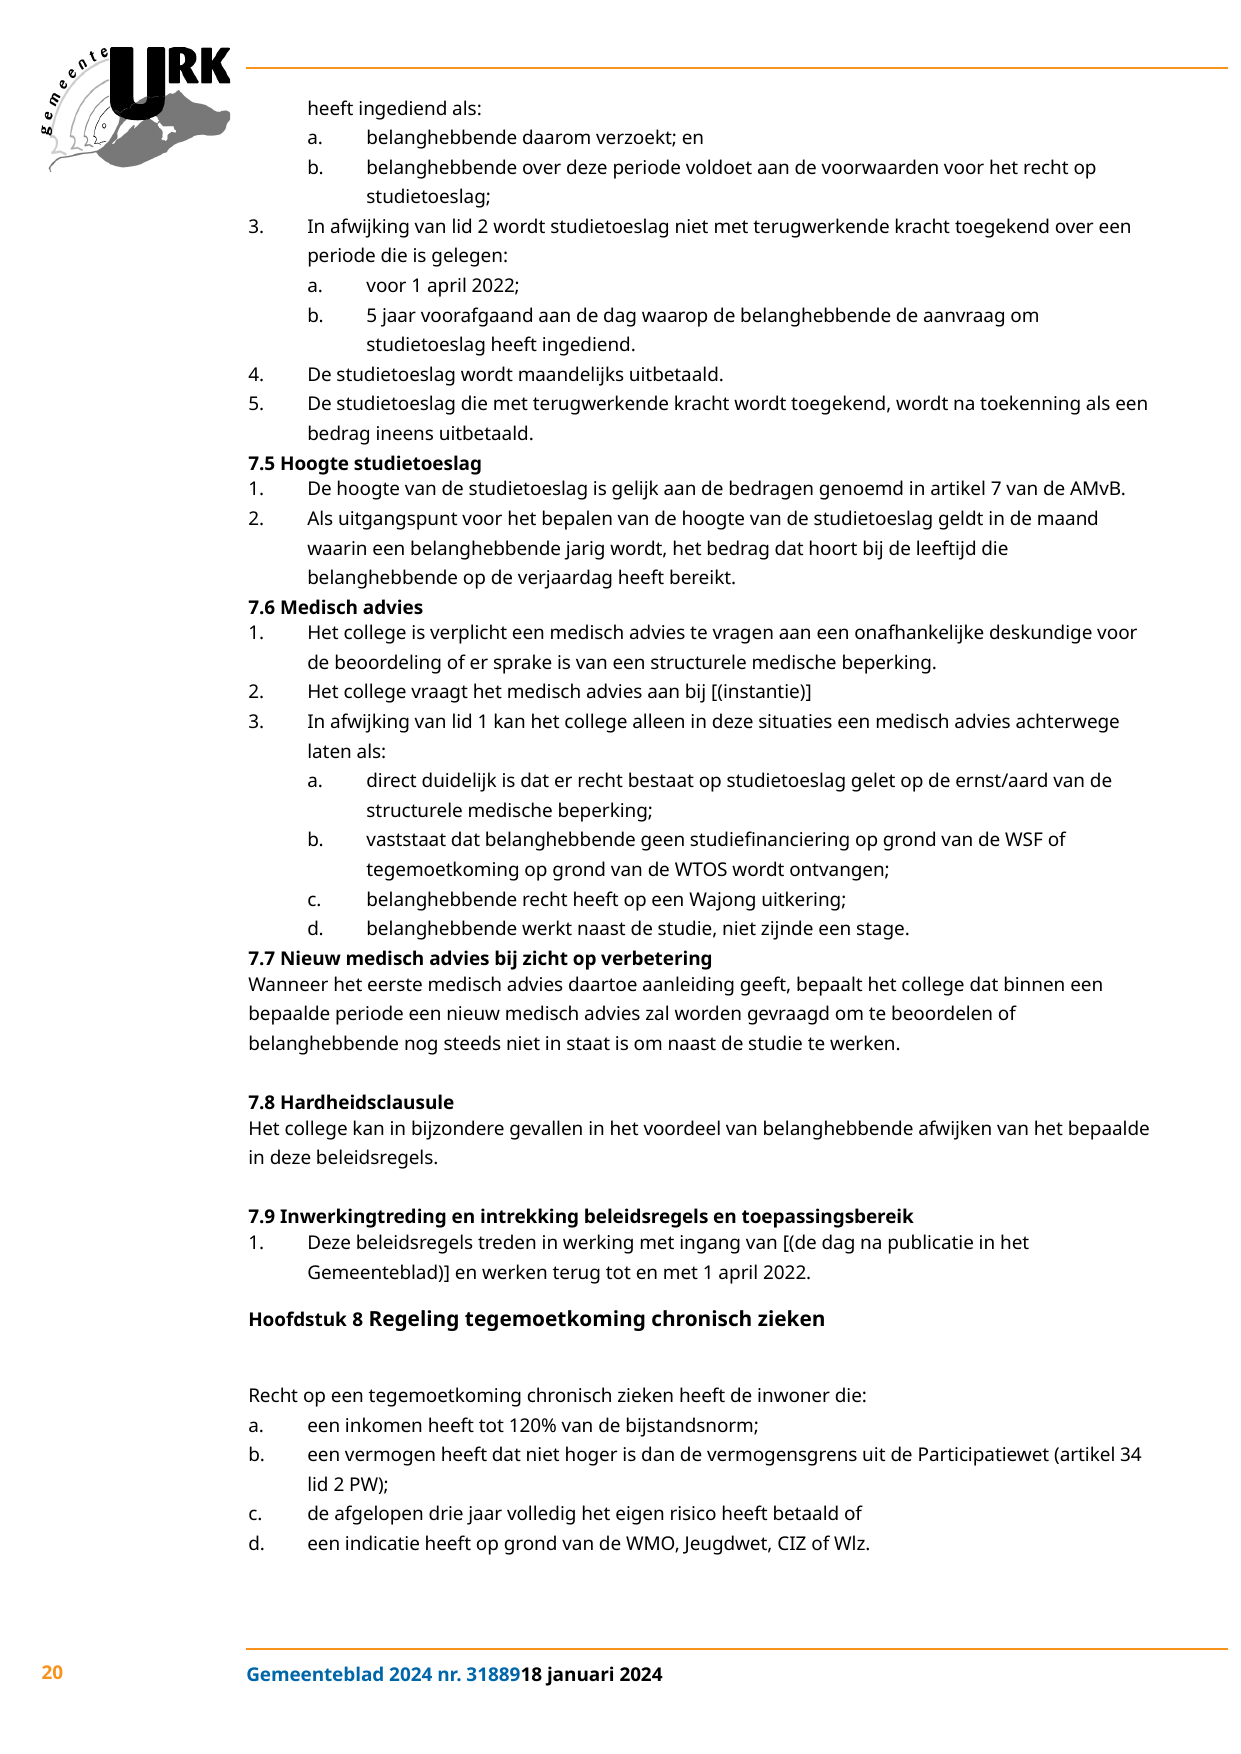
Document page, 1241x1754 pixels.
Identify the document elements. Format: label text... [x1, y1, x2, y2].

text Het college kan in bijzondere gevallen in het voordeel van belanghebbende afwijken van het bepaalde in deze beleidsregels. [248, 1115, 1152, 1170]
text 7.5 Hoogte studietoeslag [248, 450, 1152, 476]
list Deze beleidsregels treden in werking met ingang van [(de dag na publicatie in het Gemeenteblad)] en werken terug tot en met 1 april 2022. [248, 1229, 1152, 1284]
list Het college vraagt het medisch advies aan bij [(instantie)] [248, 679, 1152, 704]
list In afwijking van lid 2 wordt studietoeslag niet met terugwerkende kracht toegekend over een periode die is gelegen: [248, 213, 1152, 268]
list een indicatie heeft op grond van de WMO, Jeugdwet, CIZ of Wlz. [248, 1530, 1152, 1556]
list direct duidelijk is dat er recht bestaat op studietoeslag gelet op de ernst/aard van de structurele medische beperking; [307, 767, 1152, 823]
list De studietoeslag die met terugwerkende kracht wordt toegekend, wordt na toekenning als een bedrag ineens uitbetaald. [248, 391, 1152, 446]
list Het college is verplicht een medisch advies te vragen aan een onafhankelijke deskundige voor de beoordeling of er sprake is van een structurele medische beperking. [248, 619, 1152, 675]
list heeft ingediend als: [248, 95, 1152, 121]
list De studietoeslag wordt maandelijks uitbetaald. [248, 361, 1152, 387]
list een inkomen heeft tot 120% van de bijstandsnorm; [248, 1412, 1152, 1437]
list De hoogte van de studietoeslag is gelijk aan de bedragen genoemd in artikel 7 van de AMvB. [248, 476, 1152, 501]
text 7.6 Medisch advies [248, 594, 1152, 619]
list belanghebbende daarom verzoekt; en [307, 124, 1152, 150]
list de afgelopen drie jaar volledig het eigen risico heeft betaald of [248, 1501, 1152, 1526]
list voor 1 april 2022; [307, 272, 1152, 298]
text 7.9 Inwerkingtreding en intrekking beleidsregels en toepassingsbereik [248, 1203, 1152, 1229]
list vaststaat dat belanghebbende geen studiefinanciering op grond van de WSF of tegemoetkoming op grond van de WTOS wordt ontvangen; [307, 827, 1152, 882]
list In afwijking van lid 1 kan het college alleen in deze situaties een medisch advies achterwege laten als: [248, 708, 1152, 764]
list 5 jaar voorafgaand aan de dag waarop de belanghebbende de aanvraag om studietoeslag heeft ingediend. [307, 302, 1152, 357]
list Als uitgangspunt voor het bepalen van de hoogte van de studietoeslag geldt in de maand waarin een belanghebbende jarig wordt, het bedrag dat hoort bij de leeftijd die belanghebbende op de verjaardag heeft bereikt. [248, 505, 1152, 590]
text 7.7 Nieuw medisch advies bij zicht op verbetering [248, 945, 1152, 971]
list belanghebbende over deze periode voldoet aan de voorwaarden voor het recht op studietoeslag; [307, 154, 1152, 209]
picture [41, 47, 231, 172]
text Recht op een tegemoetkoming chronisch zieken heeft de inwoner die: [248, 1382, 1152, 1408]
text 7.8 Hardheidsclausule [248, 1089, 1152, 1115]
list belanghebbende recht heeft op een Wajong uitkering; [307, 886, 1152, 912]
list belanghebbende werkt naast de studie, niet zijnde een stage. [307, 915, 1152, 941]
list een vermogen heeft dat niet hoger is dan de vermogensgrens uit de Participatiewet (artikel 34 lid 2 PW); [248, 1441, 1152, 1497]
text Wanneer het eerste medisch advies daartoe aanleiding geeft, bepaalt het college dat binnen een bepaalde periode een nieuw medisch advies zal worden gevraagd om te beoordelen of belanghebbende nog steeds niet in staat is om naast de studie te werken. [248, 971, 1152, 1056]
text Hoofdstuk 8 Regeling tegemoetkoming chronisch zieken [248, 1304, 1152, 1333]
